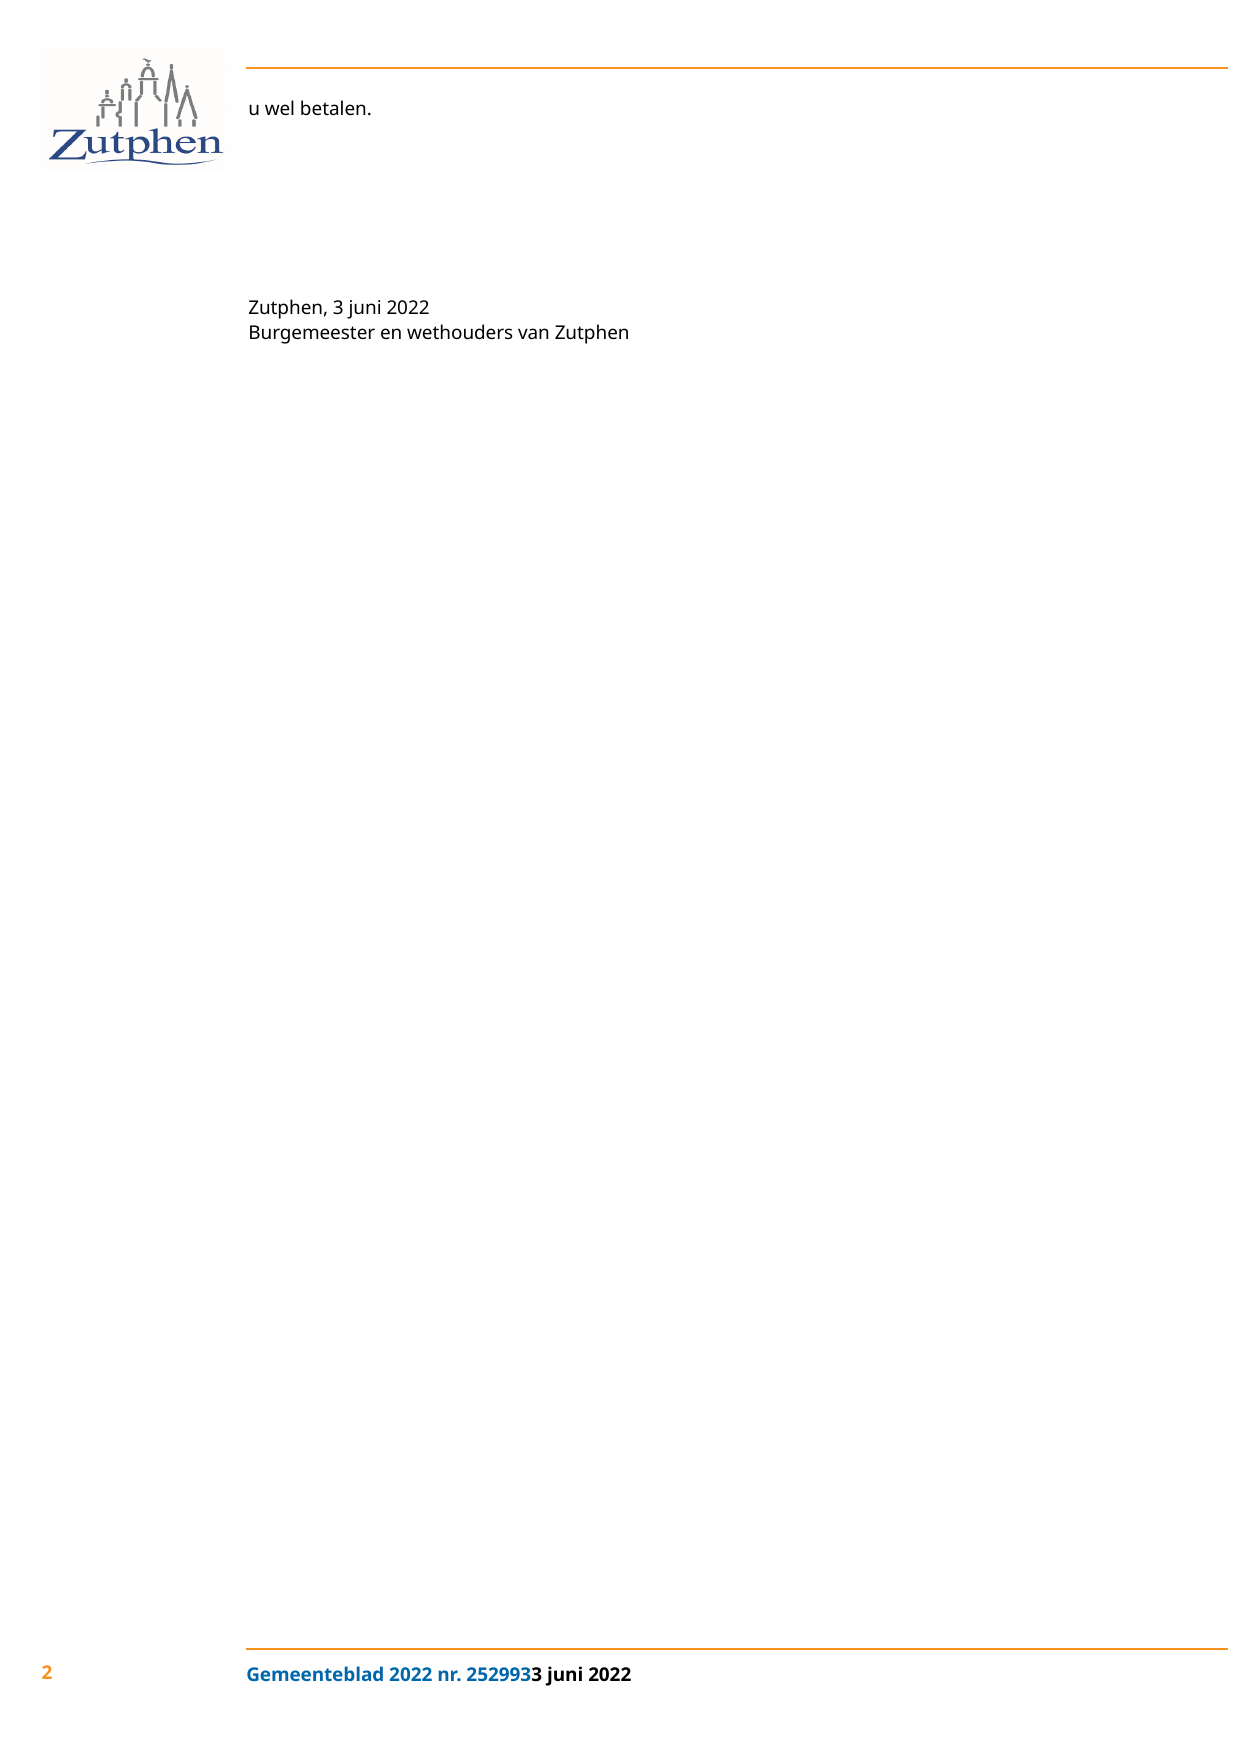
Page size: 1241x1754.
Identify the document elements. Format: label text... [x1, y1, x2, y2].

text u wel betalen. [248, 95, 1152, 121]
text Zutphen, 3 juni 2022 [248, 294, 1152, 319]
text Burgemeester en wethouders van Zutphen [248, 319, 1152, 345]
picture [41, 47, 231, 172]
